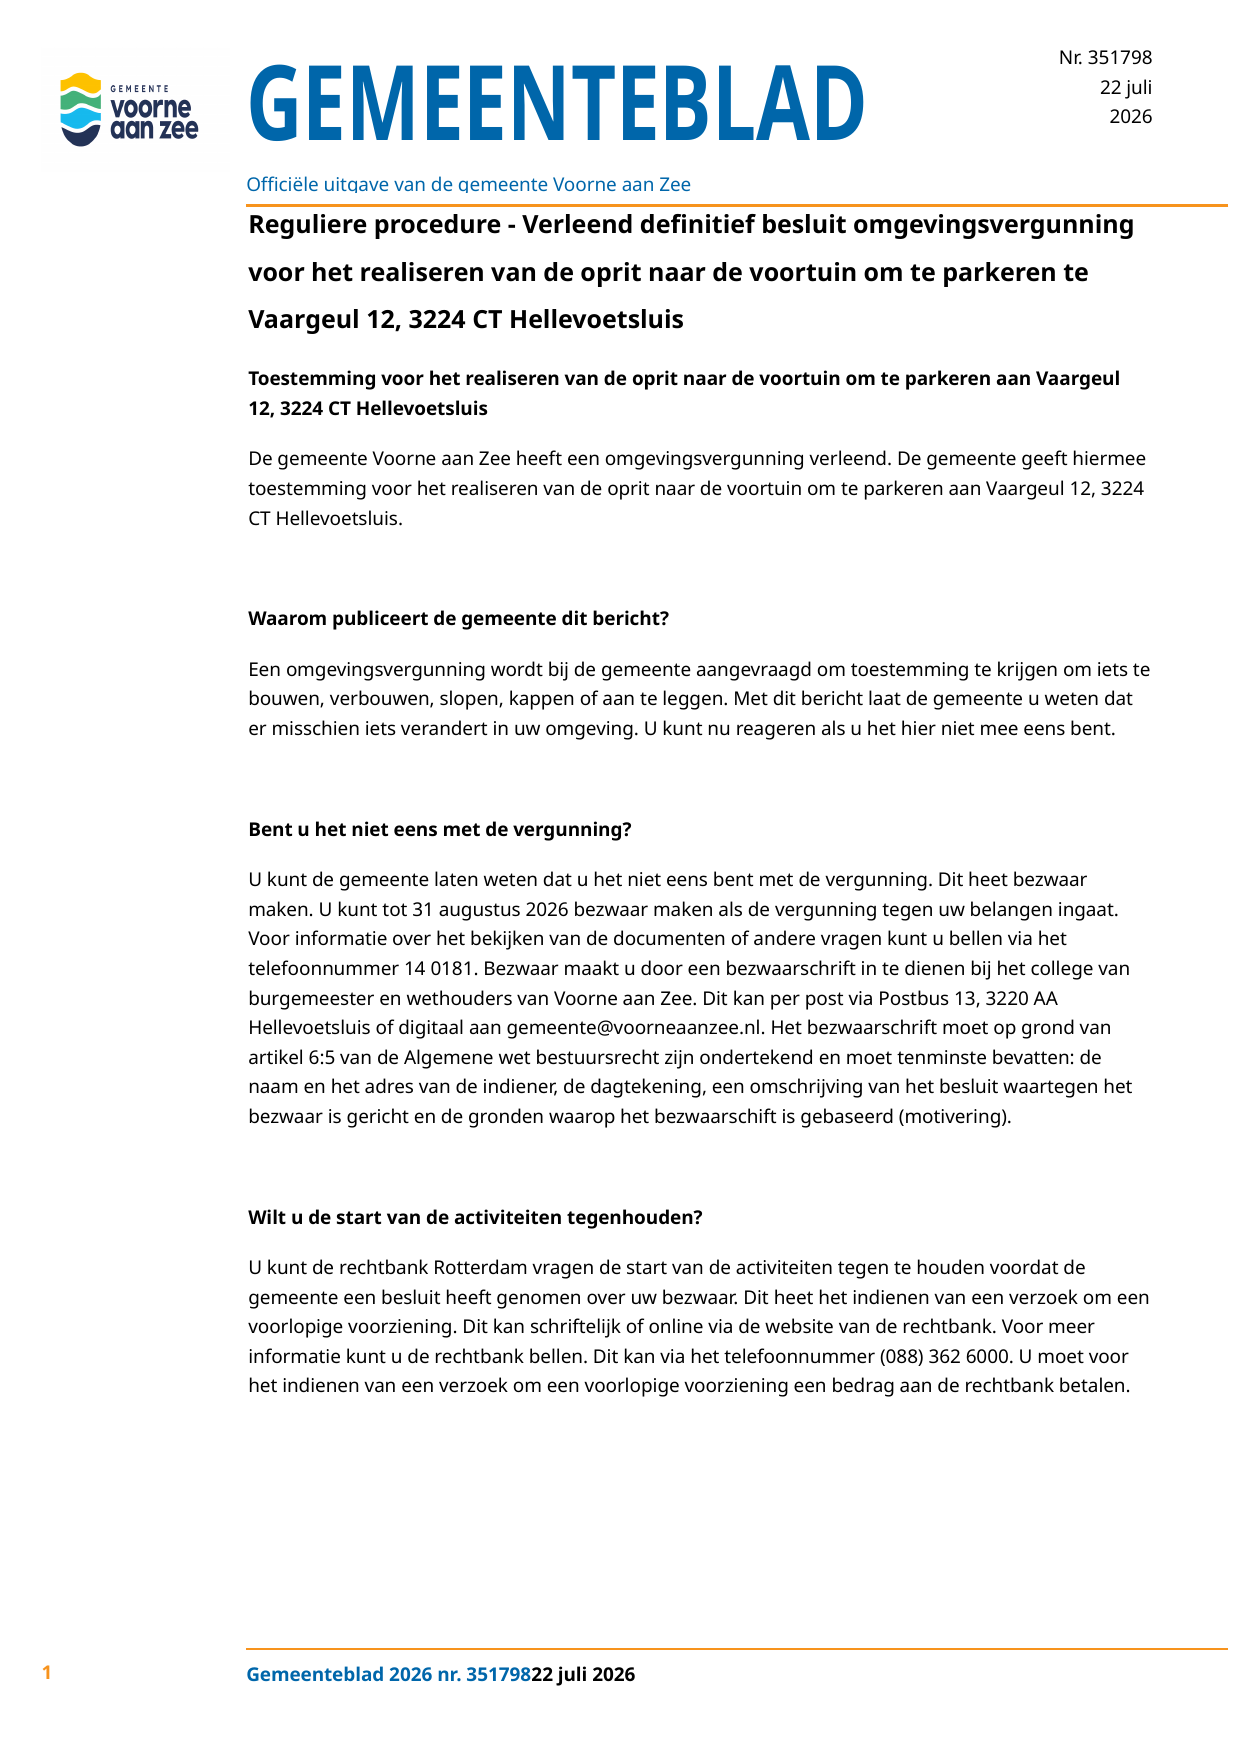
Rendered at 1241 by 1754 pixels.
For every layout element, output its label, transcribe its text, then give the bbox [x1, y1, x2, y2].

text Toestemming voor het realiseren van de oprit naar de voortuin om te parkeren aan Vaargeul 12, 3224 CT Hellevoetsluis [248, 366, 1152, 421]
text Wilt u de start van de activiteiten tegenhouden? [248, 1204, 1152, 1229]
text U kunt de gemeente laten weten dat u het niet eens bent met de vergunning. Dit heet bezwaar maken. U kunt tot 31 augustus 2026 bezwaar maken als de vergunning tegen uw belangen ingaat. Voor informatie over het bekijken van de documenten of andere vragen kunt u bellen via het telefoonnummer 14 0181. Bezwaar maakt u door een bezwaarschrift in te dienen bij het college van burgemeester en wethouders van Voorne aan Zee. Dit kan per post via Postbus 13, 3220 AA Hellevoetsluis of digitaal aan gemeente@voorneaanzee.nl. Het bezwaarschrift moet op grond van artikel 6:5 van de Algemene wet bestuursrecht zijn ondertekend en moet tenminste bevatten: de naam en het adres van de indiener, de dagtekening, een omschrijving van het besluit waartegen het bezwaar is gericht en de gronden waarop het bezwaarschift is gebaseerd (motivering). [248, 866, 1152, 1129]
text De gemeente Voorne aan Zee heeft een omgevingsvergunning verleend. De gemeente geeft hiermee toestemming voor het realiseren van de oprit naar de voortuin om te parkeren aan Vaargeul 12, 3224 CT Hellevoetsluis. [248, 446, 1152, 530]
text Bent u het niet eens met de vergunning? [248, 816, 1152, 842]
text U kunt de rechtbank Rotterdam vragen de start van de activiteiten tegen te houden voordat de gemeente een besluit heeft genomen over uw bezwaar. Dit heet het indienen van een verzoek om een voorlopige voorziening. Dit kan schriftelijk of online via de website van de rechtbank. Voor meer informatie kunt u de rechtbank bellen. Dit kan via het telefoonnummer (088) 362 6000. U moet voor het indienen van een verzoek om een voorlopige voorziening een bedrag aan de rechtbank betalen. [248, 1254, 1152, 1398]
text Waarom publiceert de gemeente dit bericht? [248, 606, 1152, 631]
text Reguliere procedure - Verleend definitief besluit omgevingsvergunning voor het realiseren van de oprit naar de voortuin om te parkeren te Vaargeul 12, 3224 CT Hellevoetsluis [248, 207, 1152, 336]
picture [41, 47, 231, 172]
text Een omgevingsvergunning wordt bij de gemeente aangevraagd om toestemming te krijgen om iets te bouwen, verbouwen, slopen, kappen of aan te leggen. Met dit bericht laat de gemeente u weten dat er misschien iets verandert in uw omgeving. U kunt nu reageren als u het hier niet mee eens bent. [248, 656, 1152, 741]
